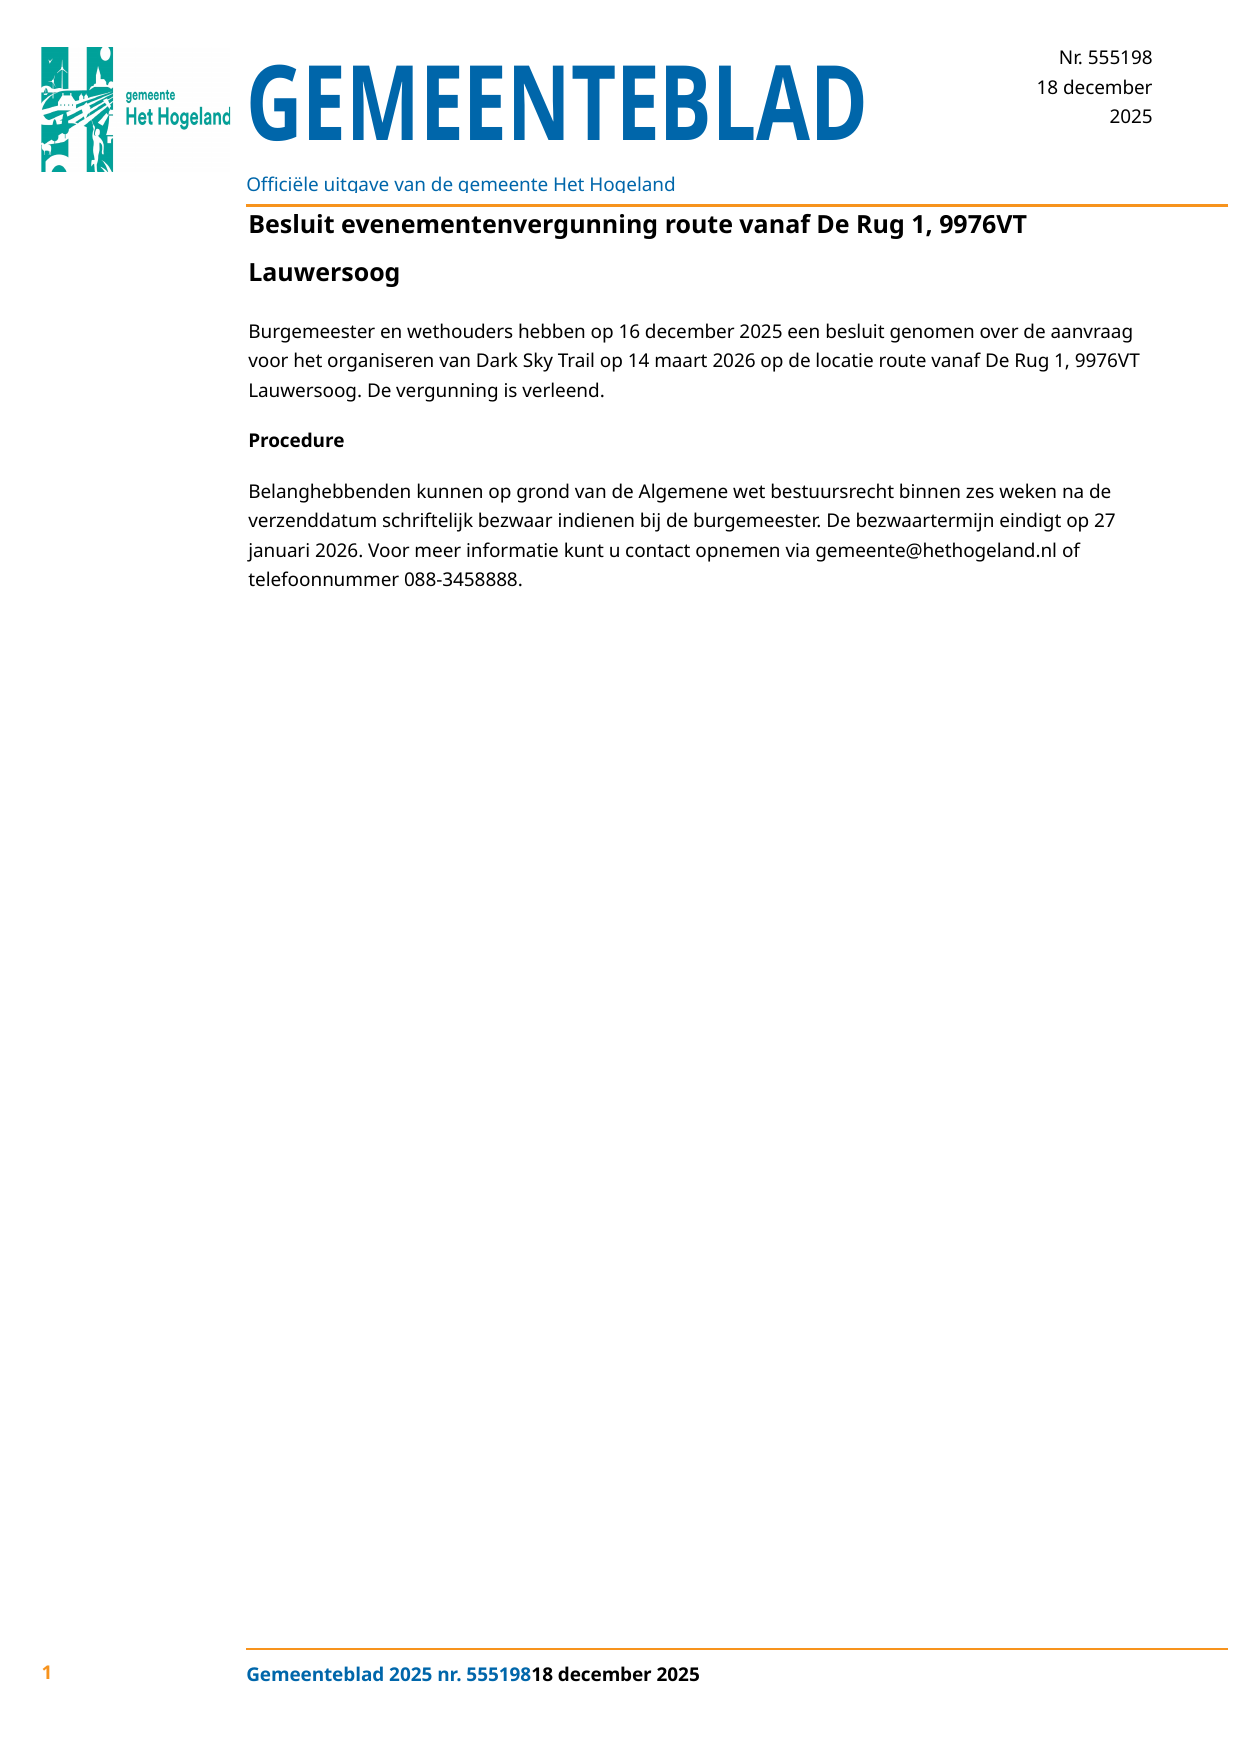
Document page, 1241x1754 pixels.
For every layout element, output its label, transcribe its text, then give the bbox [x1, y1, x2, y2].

picture [41, 47, 231, 172]
text Besluit evenementenvergunning route vanaf De Rug 1, 9976VT Lauwersoog [248, 207, 1152, 288]
text Burgemeester en wethouders hebben op 16 december 2025 een besluit genomen over de aanvraag voor het organiseren van Dark Sky Trail op 14 maart 2026 op de locatie route vanaf De Rug 1, 9976VT Lauwersoog. De vergunning is verleend. [248, 318, 1152, 403]
text Belanghebbenden kunnen op grond van de Algemene wet bestuursrecht binnen zes weken na de verzenddatum schriftelijk bezwaar indienen bij de burgemeester. De bezwaartermijn eindigt op 27 januari 2026. Voor meer informatie kunt u contact opnemen via gemeente@hethogeland.nl of telefoonnummer 088-3458888. [248, 478, 1152, 592]
text Procedure [248, 427, 1152, 453]
